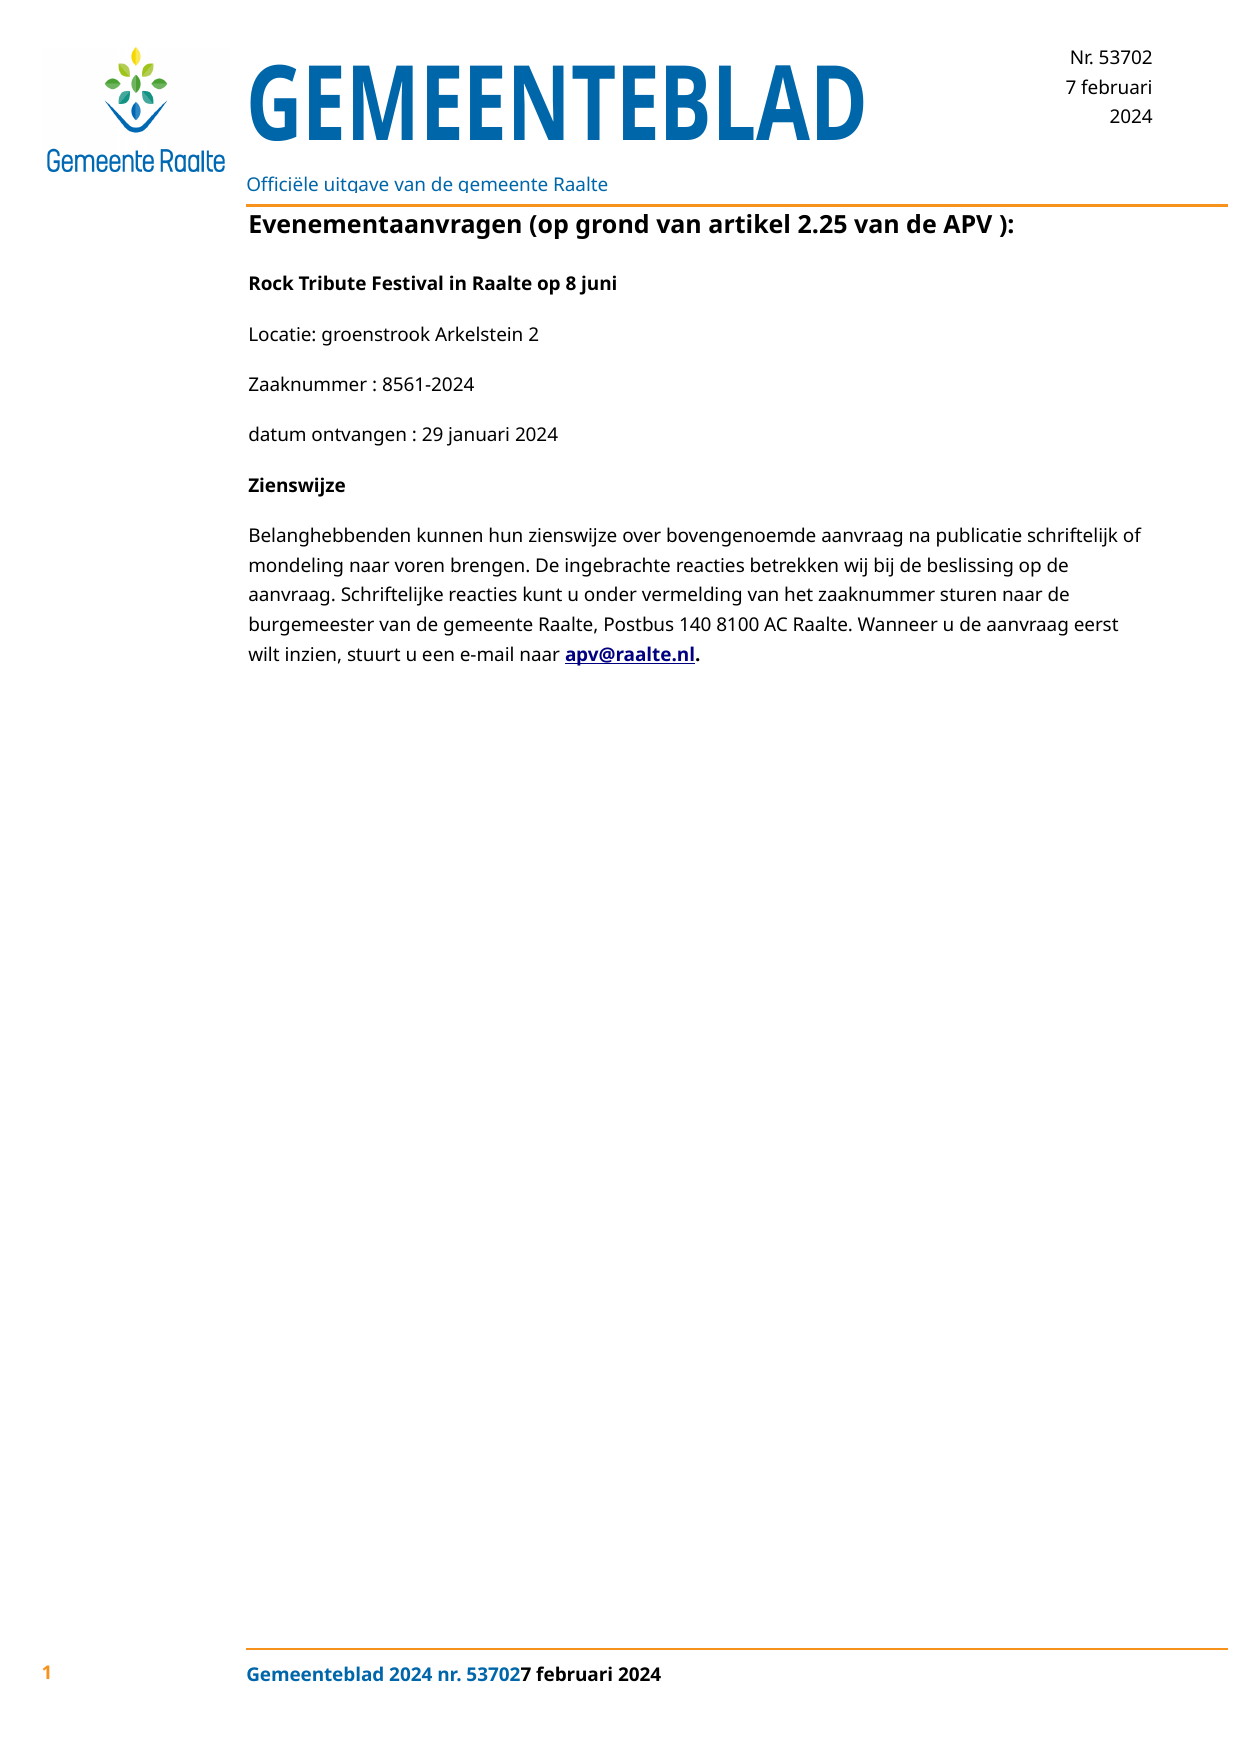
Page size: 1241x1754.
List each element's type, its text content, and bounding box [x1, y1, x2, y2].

text Rock Tribute Festival in Raalte op 8 juni [248, 270, 1152, 296]
text Zienswijze [248, 472, 1152, 498]
text Evenementaanvragen (op grond van artikel 2.25 van de APV ): [248, 207, 1152, 241]
text Zaaknummer : 8561-2024 [248, 371, 1152, 397]
picture [41, 47, 231, 172]
text datum ontvangen : 29 januari 2024 [248, 422, 1152, 447]
text Belanghebbenden kunnen hun zienswijze over bovengenoemde aanvraag na publicatie schriftelijk of mondeling naar voren brengen. De ingebrachte reacties betrekken wij bij de beslissing op de aanvraag. Schriftelijke reacties kunt u onder vermelding van het zaaknummer sturen naar de burgemeester van de gemeente Raalte, Postbus 140 8100 AC Raalte. Wanneer u de aanvraag eerst wilt inzien, stuurt u een e-mail naar apv@raalte.nl. [248, 522, 1152, 666]
text Locatie: groenstrook Arkelstein 2 [248, 321, 1152, 346]
